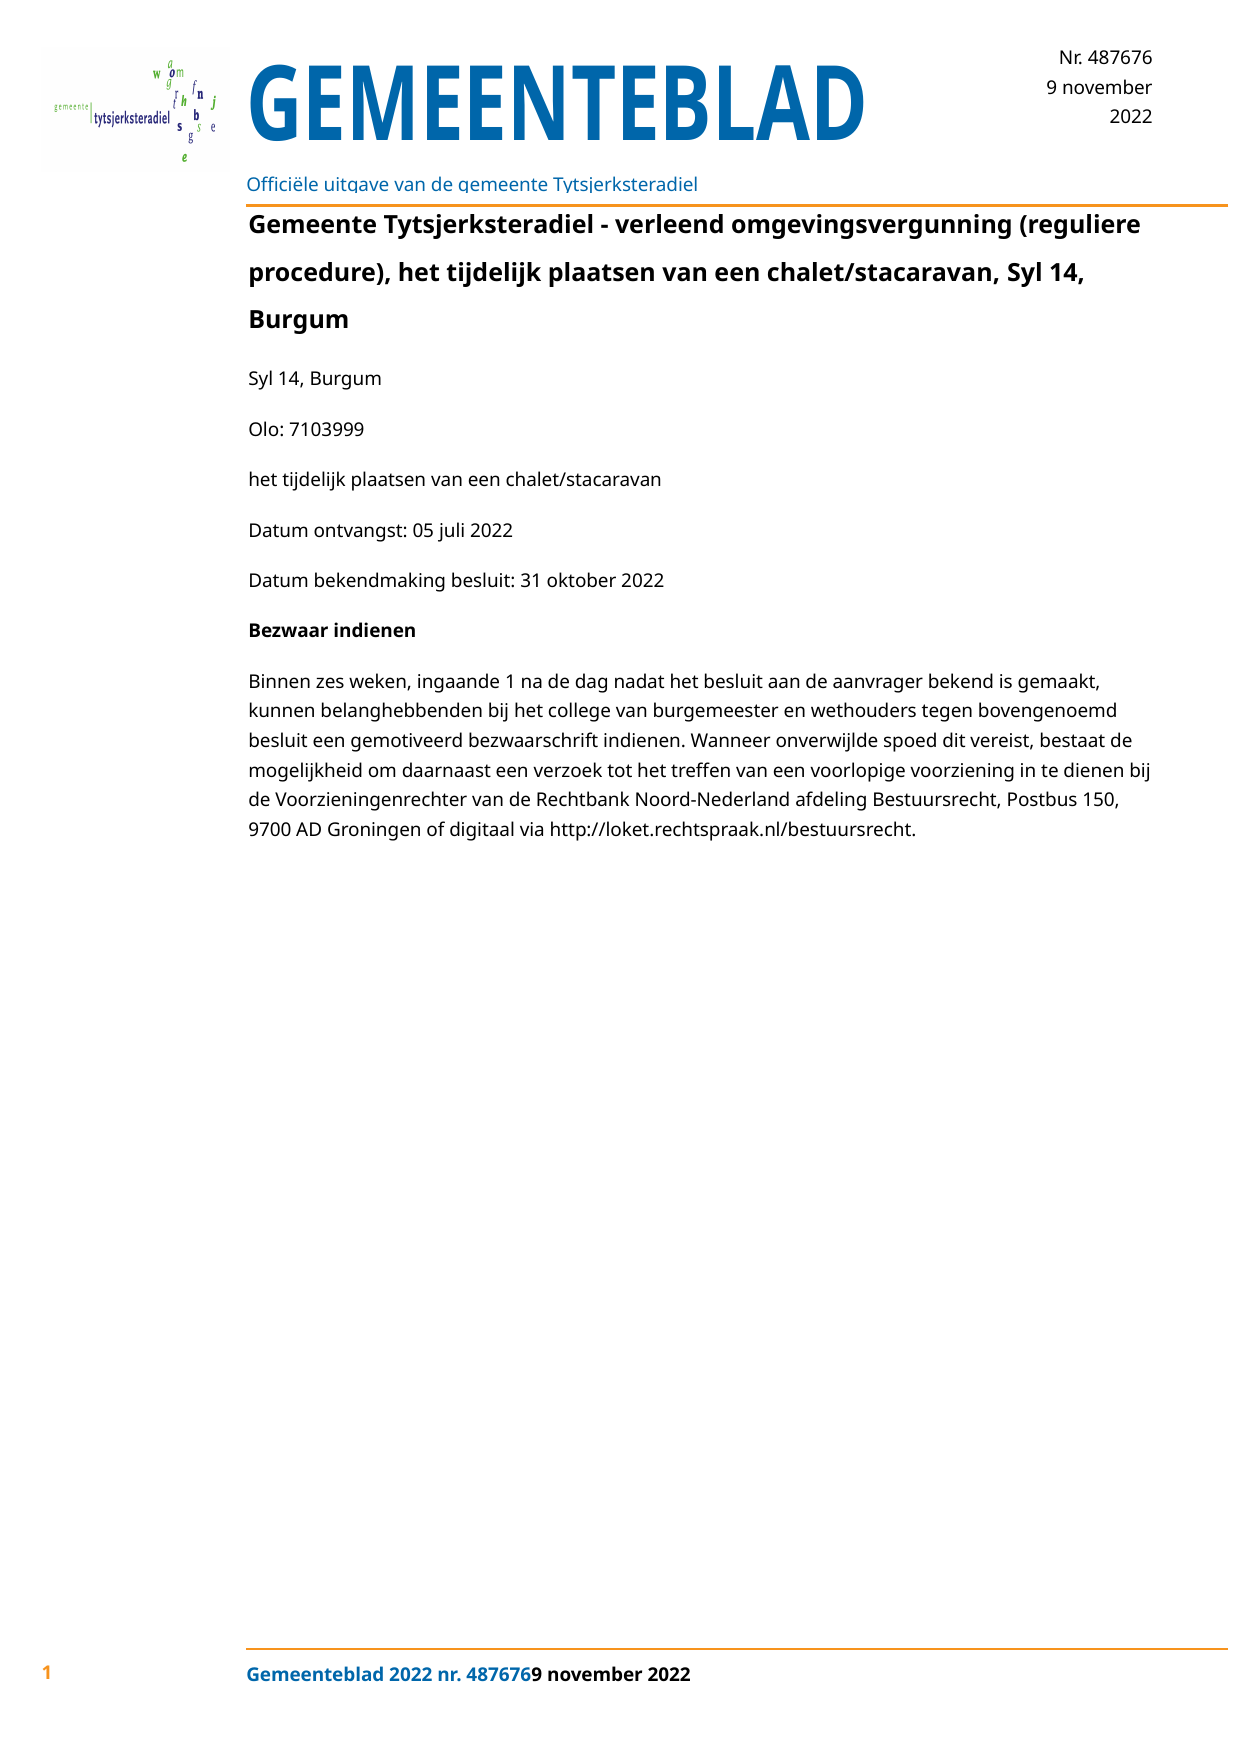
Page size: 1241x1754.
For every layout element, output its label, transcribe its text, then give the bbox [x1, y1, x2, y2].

text Datum bekendmaking besluit: 31 oktober 2022 [248, 567, 1152, 593]
text Binnen zes weken, ingaande 1 na de dag nadat het besluit aan de aanvrager bekend is gemaakt, kunnen belanghebbenden bij het college van burgemeester en wethouders tegen bovengenoemd besluit een gemotiveerd bezwaarschrift indienen. Wanneer onverwijlde spoed dit vereist, bestaat de mogelijkheid om daarnaast een verzoek tot het treffen van een voorlopige voorziening in te dienen bij de Voorzieningenrechter van de Rechtbank Noord-Nederland afdeling Bestuursrecht, Postbus 150, 9700 AD Groningen of digitaal via http://loket.rechtspraak.nl/bestuursrecht. [248, 668, 1152, 842]
text het tijdelijk plaatsen van een chalet/stacaravan [248, 466, 1152, 492]
text Datum ontvangst: 05 juli 2022 [248, 517, 1152, 542]
text Bezwaar indienen [248, 618, 1152, 643]
picture [41, 47, 231, 172]
text Syl 14, Burgum [248, 366, 1152, 391]
text Gemeente Tytsjerksteradiel - verleend omgevingsvergunning (reguliere procedure), het tijdelijk plaatsen van een chalet/stacaravan, Syl 14, Burgum [248, 207, 1152, 336]
text Olo: 7103999 [248, 416, 1152, 442]
